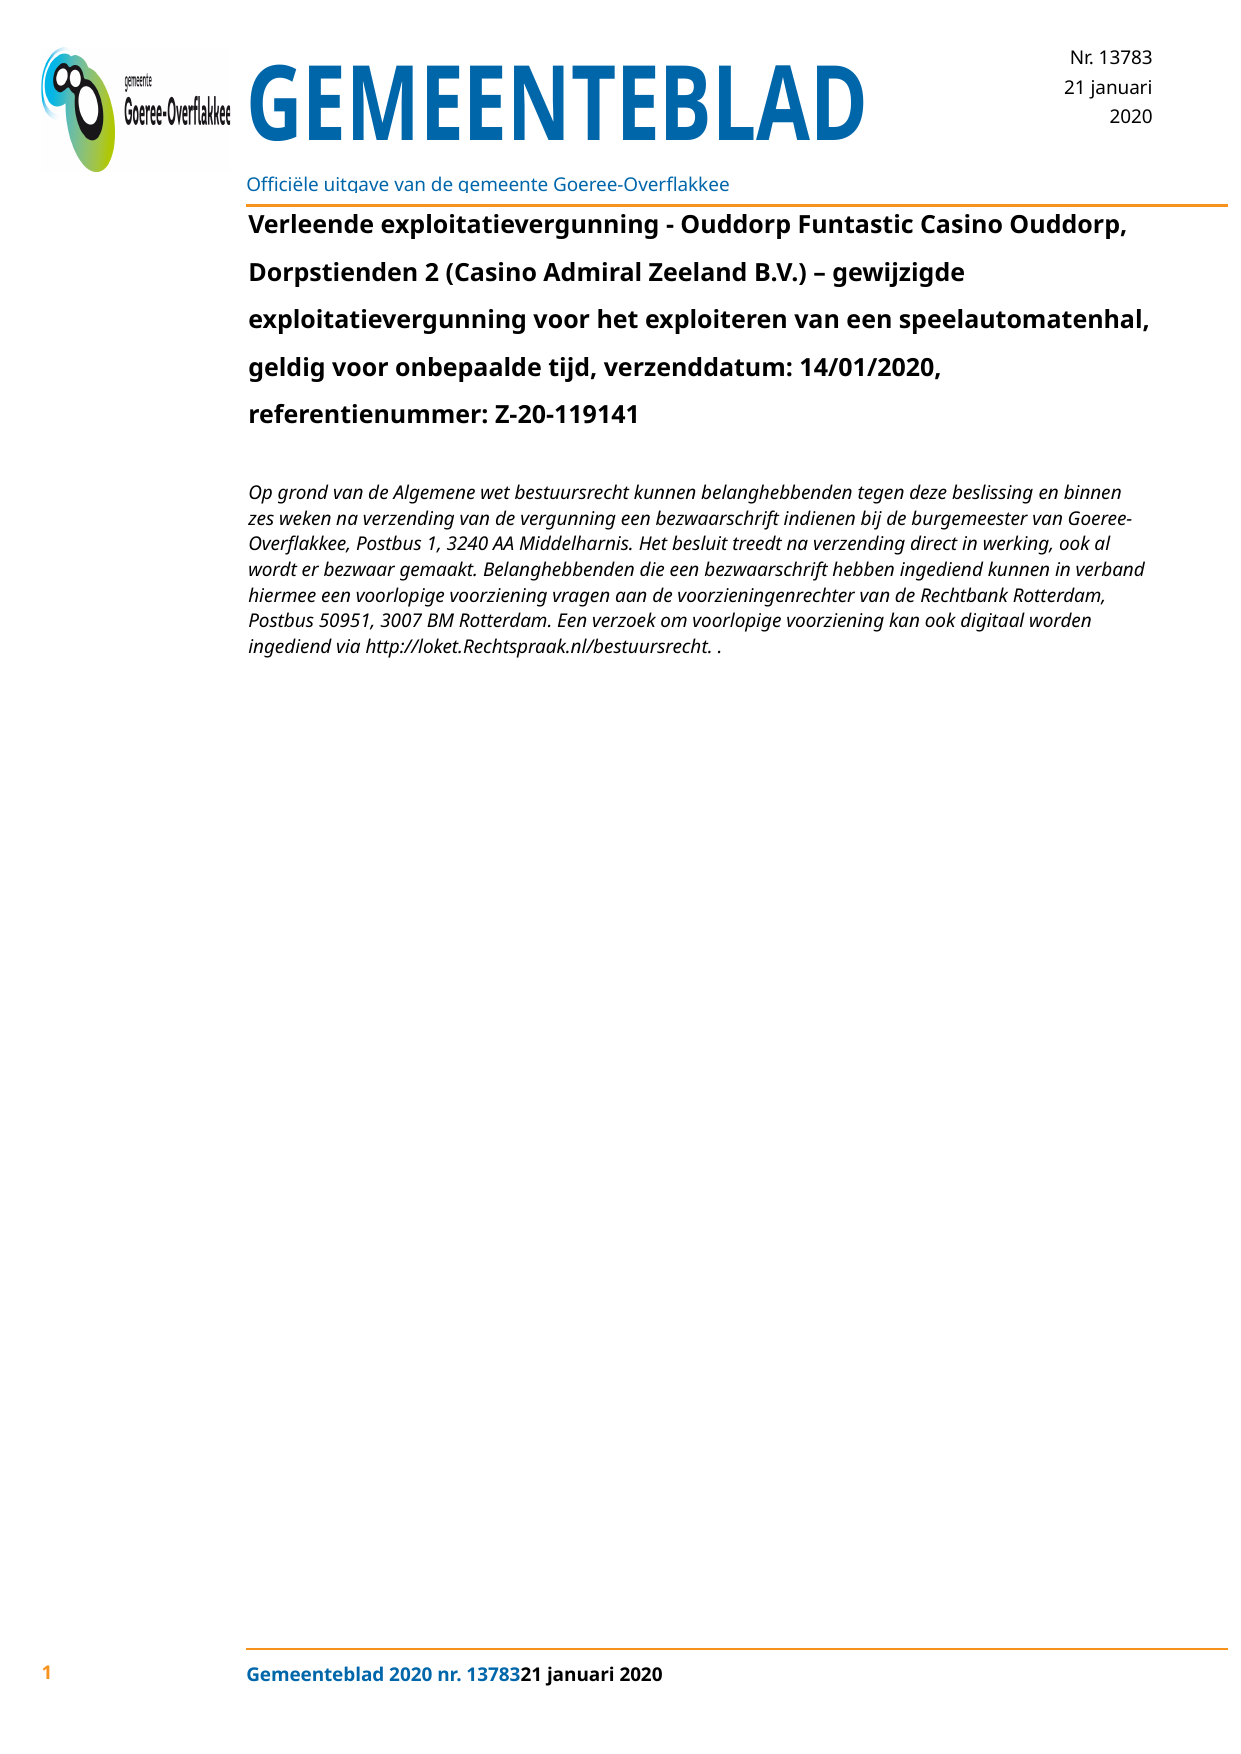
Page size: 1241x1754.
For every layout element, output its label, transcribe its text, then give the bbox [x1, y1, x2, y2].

picture [41, 47, 231, 172]
text Op grond van de Algemene wet bestuursrecht kunnen belanghebbenden tegen deze beslissing en binnen zes weken na verzending van de vergunning een bezwaarschrift indienen bij de burgemeester van Goeree-Overflakkee, Postbus 1, 3240 AA Middelharnis. Het besluit treedt na verzending direct in werking, ook al wordt er bezwaar gemaakt. Belanghebbenden die een bezwaarschrift hebben ingediend kunnen in verband hiermee een voorlopige voorziening vragen aan de voorzieningenrechter van de Rechtbank Rotterdam, Postbus 50951, 3007 BM Rotterdam. Een verzoek om voorlopige voorziening kan ook digitaal worden ingediend via http://loket.Rechtspraak.nl/bestuursrecht. . [248, 479, 1152, 659]
text Verleende exploitatievergunning - Ouddorp Funtastic Casino Ouddorp, Dorpstienden 2 (Casino Admiral Zeeland B.V.) – gewijzigde exploitatievergunning voor het exploiteren van een speelautomatenhal, geldig voor onbepaalde tijd, verzenddatum: 14/01/2020, referentienummer: Z-20-119141 [248, 207, 1152, 431]
